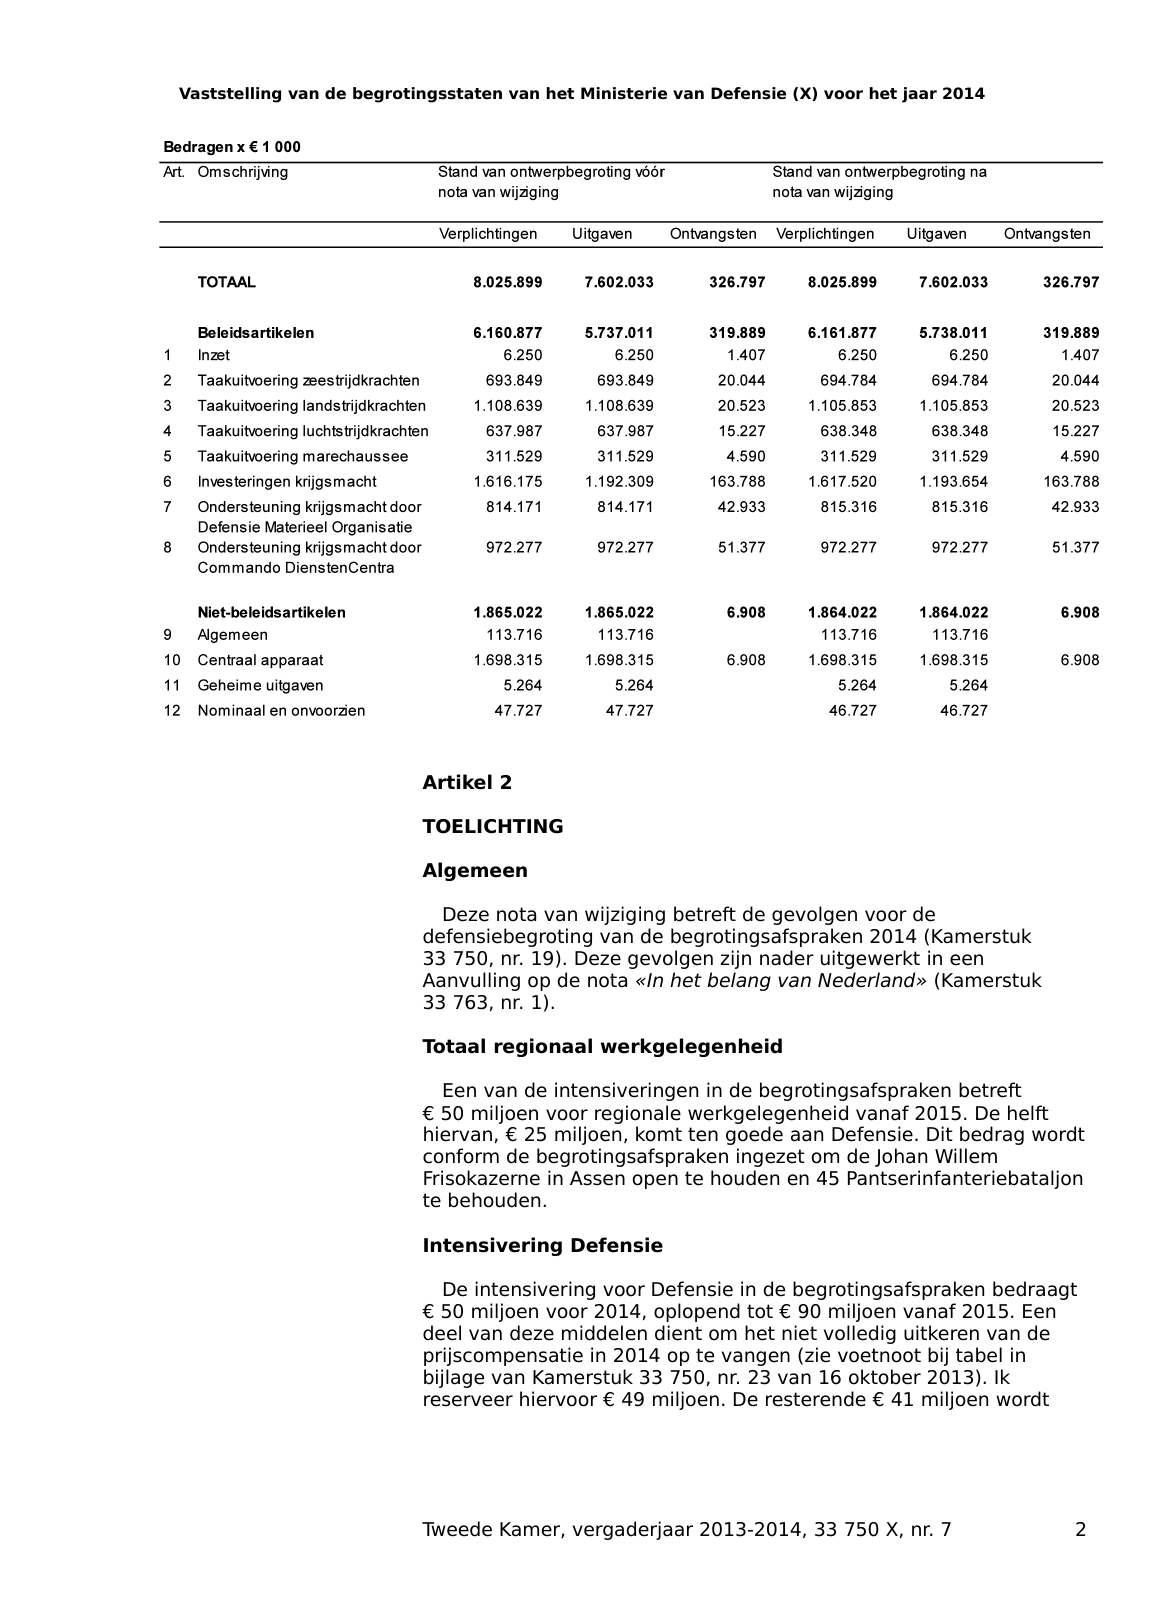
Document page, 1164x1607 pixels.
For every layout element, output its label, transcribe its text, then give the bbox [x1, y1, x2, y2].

text Deze nota van wijziging betreft de gevolgen voor de defensiebegroting van de begrotingsafspraken 2014 (Kamerstuk 33 750, nr. 19). Deze gevolgen zijn nader uitgewerkt in een Aanvulling op de nota «In het belang van Nederland» (Kamerstuk 33 763, nr. 1). [422, 904, 1087, 1014]
subtitle Artikel 2 [422, 772, 1087, 794]
text De intensivering voor Defensie in de begrotingsafspraken bedraagt € 50 miljoen voor 2014, oplopend tot € 90 miljoen vanaf 2015. Een deel van deze middelen dient om het niet volledig uitkeren van de prijscompensatie in 2014 op te vangen (zie voetnoot bij tabel in bijlage van Kamerstuk 33 750, nr. 23 van 16 oktober 2013). Ik reserveer hiervoor € 49 miljoen. De resterende € 41 miljoen wordt [422, 1279, 1087, 1411]
picture [159, 137, 1164, 728]
text Vaststelling van de begrotingsstaten van het Ministerie van Defensie (X) voor het jaar 2014 [159, 85, 1163, 103]
subtitle Algemeen [422, 860, 1087, 882]
text Een van de intensiveringen in de begrotingsafspraken betreft € 50 miljoen voor regionale werkgelegenheid vanaf 2015. De helft hiervan, € 25 miljoen, komt ten goede aan Defensie. Dit bedrag wordt conform de begrotingsafspraken ingezet om de Johan Willem Frisokazerne in Assen open te houden en 45 Pantserinfanteriebataljon te behouden. [422, 1080, 1087, 1212]
subtitle Totaal regionaal werkgelegenheid [422, 1036, 1087, 1058]
subtitle TOELICHTING [422, 816, 1087, 838]
subtitle Intensivering Defensie [422, 1234, 1087, 1256]
